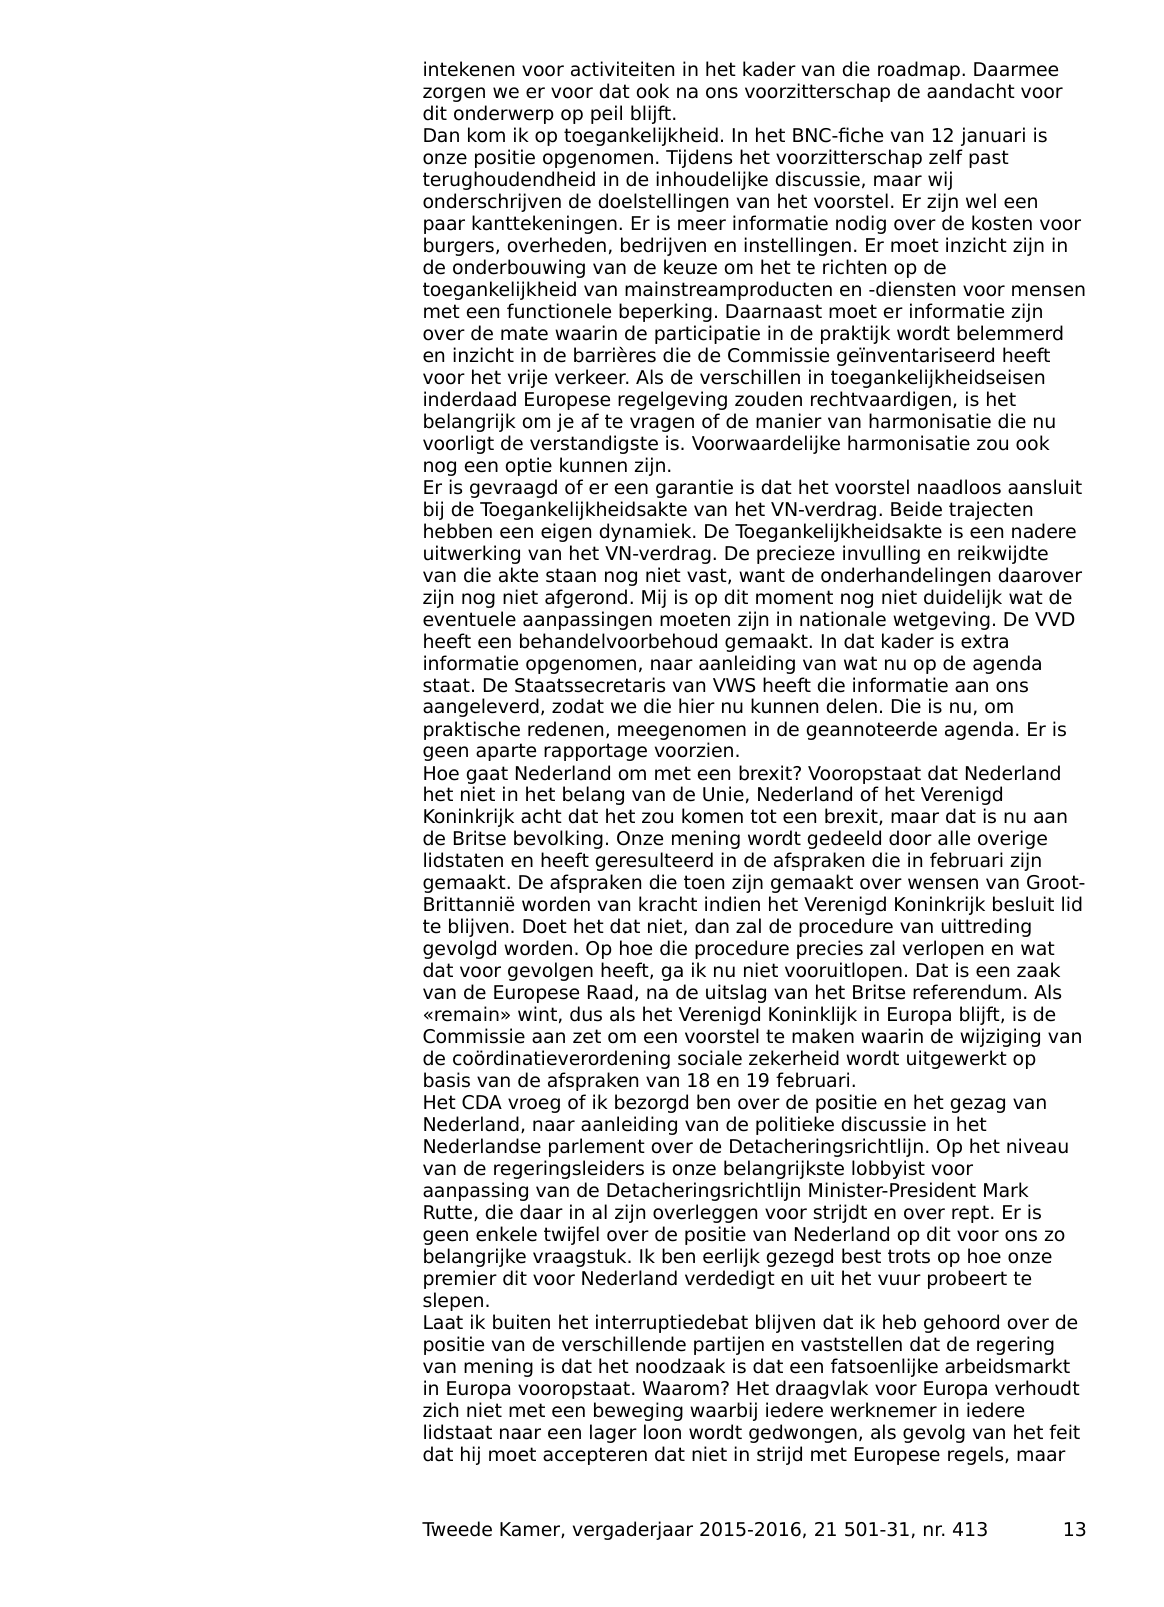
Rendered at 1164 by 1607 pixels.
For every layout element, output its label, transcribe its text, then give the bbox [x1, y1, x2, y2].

text intekenen voor activiteiten in het kader van die roadmap. Daarmee zorgen we er voor dat ook na ons voorzitterschap de aandacht voor dit onderwerp op peil blijft. [422, 59, 1087, 125]
text Het CDA vroeg of ik bezorgd ben over de positie en het gezag van Nederland, naar aanleiding van de politieke discussie in het Nederlandse parlement over de Detacheringsrichtlijn. Op het niveau van de regeringsleiders is onze belangrijkste lobbyist voor aanpassing van de Detacheringsrichtlijn Minister-President Mark Rutte, die daar in al zijn overleggen voor strijdt en over rept. Er is geen enkele twijfel over de positie van Nederland op dit voor ons zo belangrijke vraagstuk. Ik ben eerlijk gezegd best trots op hoe onze premier dit voor Nederland verdedigt en uit het vuur probeert te slepen. [422, 1092, 1087, 1312]
text Hoe gaat Nederland om met een brexit? Vooropstaat dat Nederland het niet in het belang van de Unie, Nederland of het Verenigd Koninkrijk acht dat het zou komen tot een brexit, maar dat is nu aan de Britse bevolking. Onze mening wordt gedeeld door alle overige lidstaten en heeft geresulteerd in de afspraken die in februari zijn gemaakt. De afspraken die toen zijn gemaakt over wensen van Groot-Brittannië worden van kracht indien het Verenigd Koninkrijk besluit lid te blijven. Doet het dat niet, dan zal de procedure van uittreding gevolgd worden. Op hoe die procedure precies zal verlopen en wat dat voor gevolgen heeft, ga ik nu niet vooruitlopen. Dat is een zaak van de Europese Raad, na de uitslag van het Britse referendum. Als «remain» wint, dus als het Verenigd Koninklijk in Europa blijft, is de Commissie aan zet om een voorstel te maken waarin de wijziging van de coördinatieverordening sociale zekerheid wordt uitgewerkt op basis van de afspraken van 18 en 19 februari. [422, 762, 1087, 1092]
text Dan kom ik op toegankelijkheid. In het BNC-fiche van 12 januari is onze positie opgenomen. Tijdens het voorzitterschap zelf past terughoudendheid in de inhoudelijke discussie, maar wij onderschrijven de doelstellingen van het voorstel. Er zijn wel een paar kanttekeningen. Er is meer informatie nodig over de kosten voor burgers, overheden, bedrijven en instellingen. Er moet inzicht zijn in de onderbouwing van de keuze om het te richten op de toegankelijkheid van mainstreamproducten en -diensten voor mensen met een functionele beperking. Daarnaast moet er informatie zijn over de mate waarin de participatie in de praktijk wordt belemmerd en inzicht in de barrières die de Commissie geïnventariseerd heeft voor het vrije verkeer. Als de verschillen in toegankelijkheidseisen inderdaad Europese regelgeving zouden rechtvaardigen, is het belangrijk om je af te vragen of de manier van harmonisatie die nu voorligt de verstandigste is. Voorwaardelijke harmonisatie zou ook nog een optie kunnen zijn. [422, 125, 1087, 477]
text Laat ik buiten het interruptiedebat blijven dat ik heb gehoord over de positie van de verschillende partijen en vaststellen dat de regering van mening is dat het noodzaak is dat een fatsoenlijke arbeidsmarkt in Europa vooropstaat. Waarom? Het draagvlak voor Europa verhoudt zich niet met een beweging waarbij iedere werknemer in iedere lidstaat naar een lager loon wordt gedwongen, als gevolg van het feit dat hij moet accepteren dat niet in strijd met Europese regels, maar [422, 1312, 1087, 1466]
text Er is gevraagd of er een garantie is dat het voorstel naadloos aansluit bij de Toegankelijkheidsakte van het VN-verdrag. Beide trajecten hebben een eigen dynamiek. De Toegankelijkheidsakte is een nadere uitwerking van het VN-verdrag. De precieze invulling en reikwijdte van die akte staan nog niet vast, want de onderhandelingen daarover zijn nog niet afgerond. Mij is op dit moment nog niet duidelijk wat de eventuele aanpassingen moeten zijn in nationale wetgeving. De VVD heeft een behandelvoorbehoud gemaakt. In dat kader is extra informatie opgenomen, naar aanleiding van wat nu op de agenda staat. De Staatssecretaris van VWS heeft die informatie aan ons aangeleverd, zodat we die hier nu kunnen delen. Die is nu, om praktische redenen, meegenomen in de geannoteerde agenda. Er is geen aparte rapportage voorzien. [422, 477, 1087, 762]
